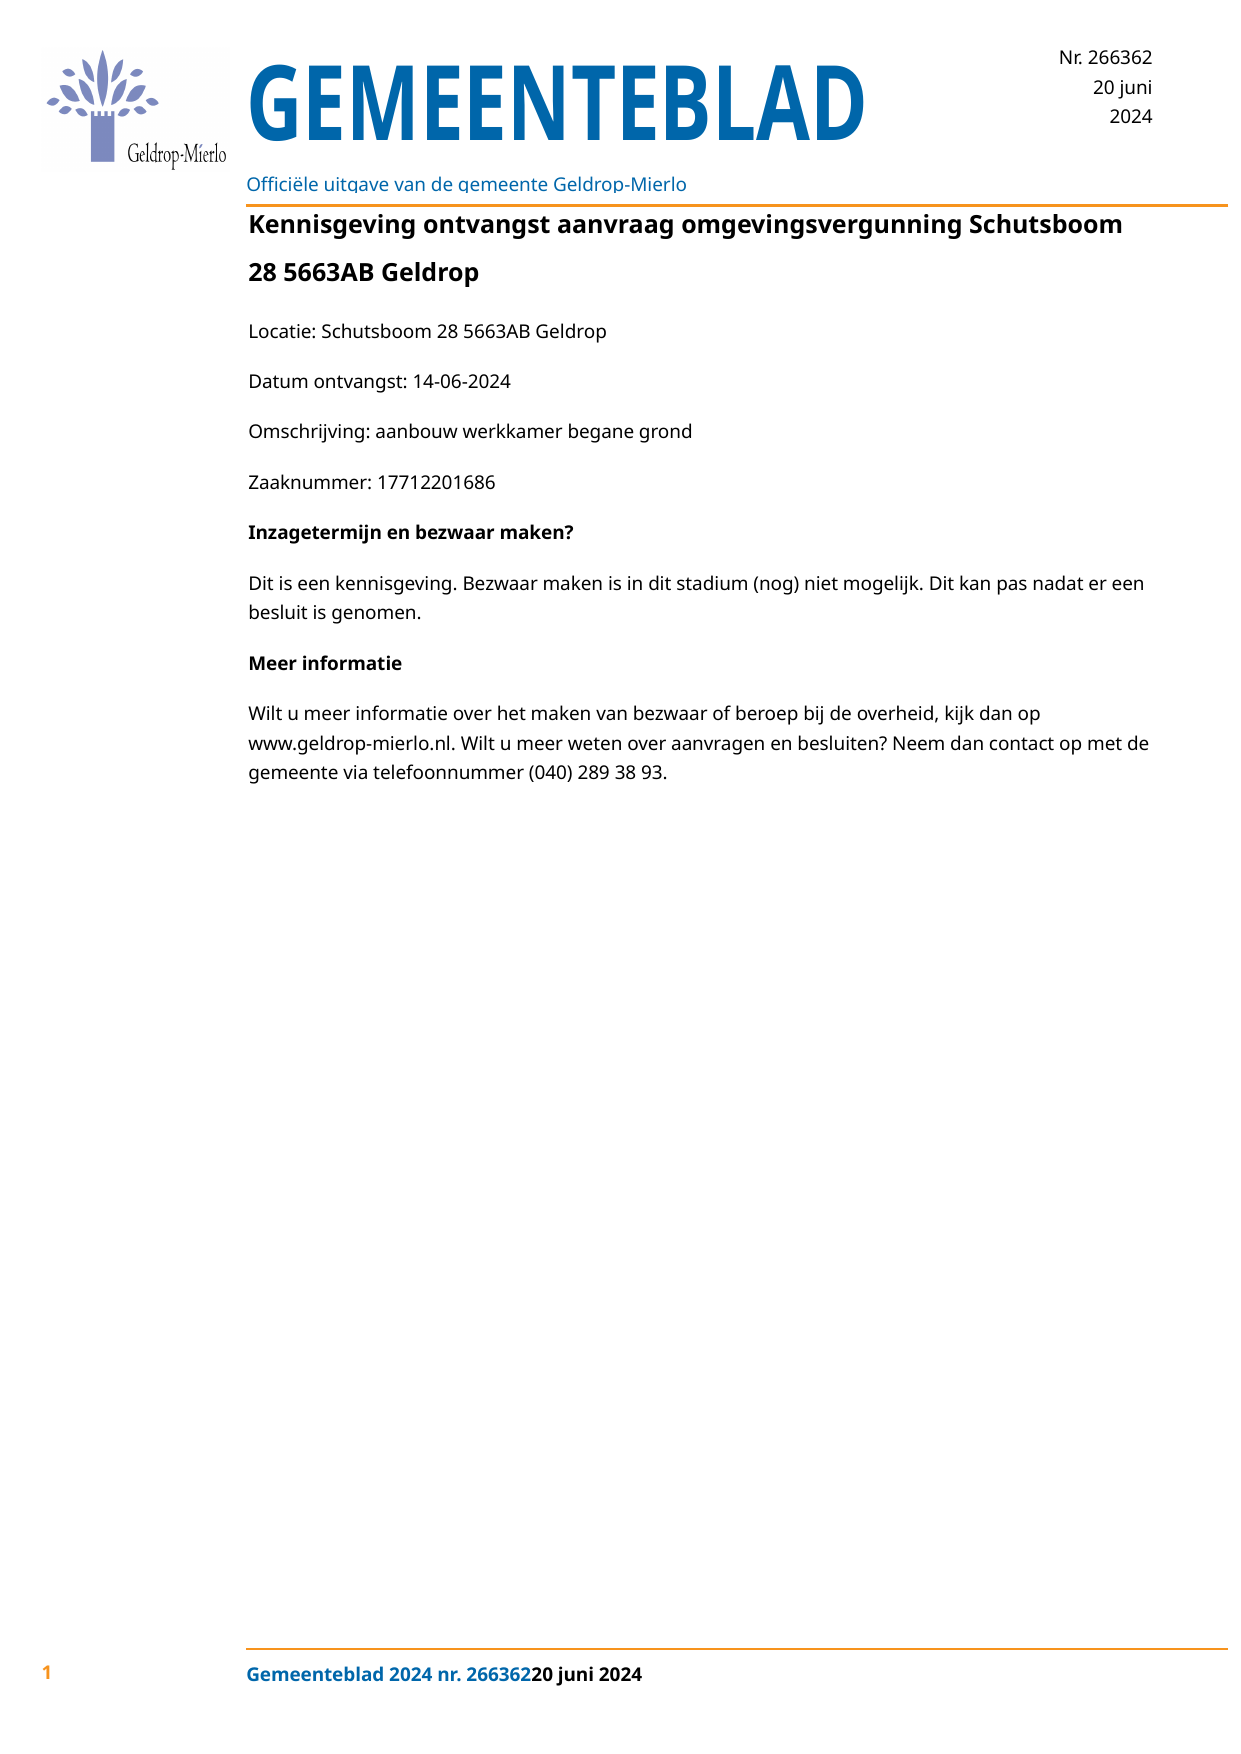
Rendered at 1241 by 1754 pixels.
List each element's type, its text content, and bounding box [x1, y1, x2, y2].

text Datum ontvangst: 14-06-2024 [248, 368, 1152, 394]
text Wilt u meer informatie over het maken van bezwaar of beroep bij de overheid, kijk dan op www.geldrop-mierlo.nl. Wilt u meer weten over aanvragen en besluiten? Neem dan contact op met de gemeente via telefoonnummer (040) 289 38 93. [248, 700, 1152, 785]
text Inzagetermijn en bezwaar maken? [248, 519, 1152, 545]
picture [41, 47, 231, 172]
text Locatie: Schutsboom 28 5663AB Geldrop [248, 318, 1152, 344]
text Zaaknummer: 17712201686 [248, 469, 1152, 495]
text Kennisgeving ontvangst aanvraag omgevingsvergunning Schutsboom 28 5663AB Geldrop [248, 207, 1152, 288]
text Omschrijving: aanbouw werkkamer begane grond [248, 419, 1152, 444]
text Meer informatie [248, 650, 1152, 676]
text Dit is een kennisgeving. Bezwaar maken is in dit stadium (nog) niet mogelijk. Dit kan pas nadat er een besluit is genomen. [248, 570, 1152, 625]
